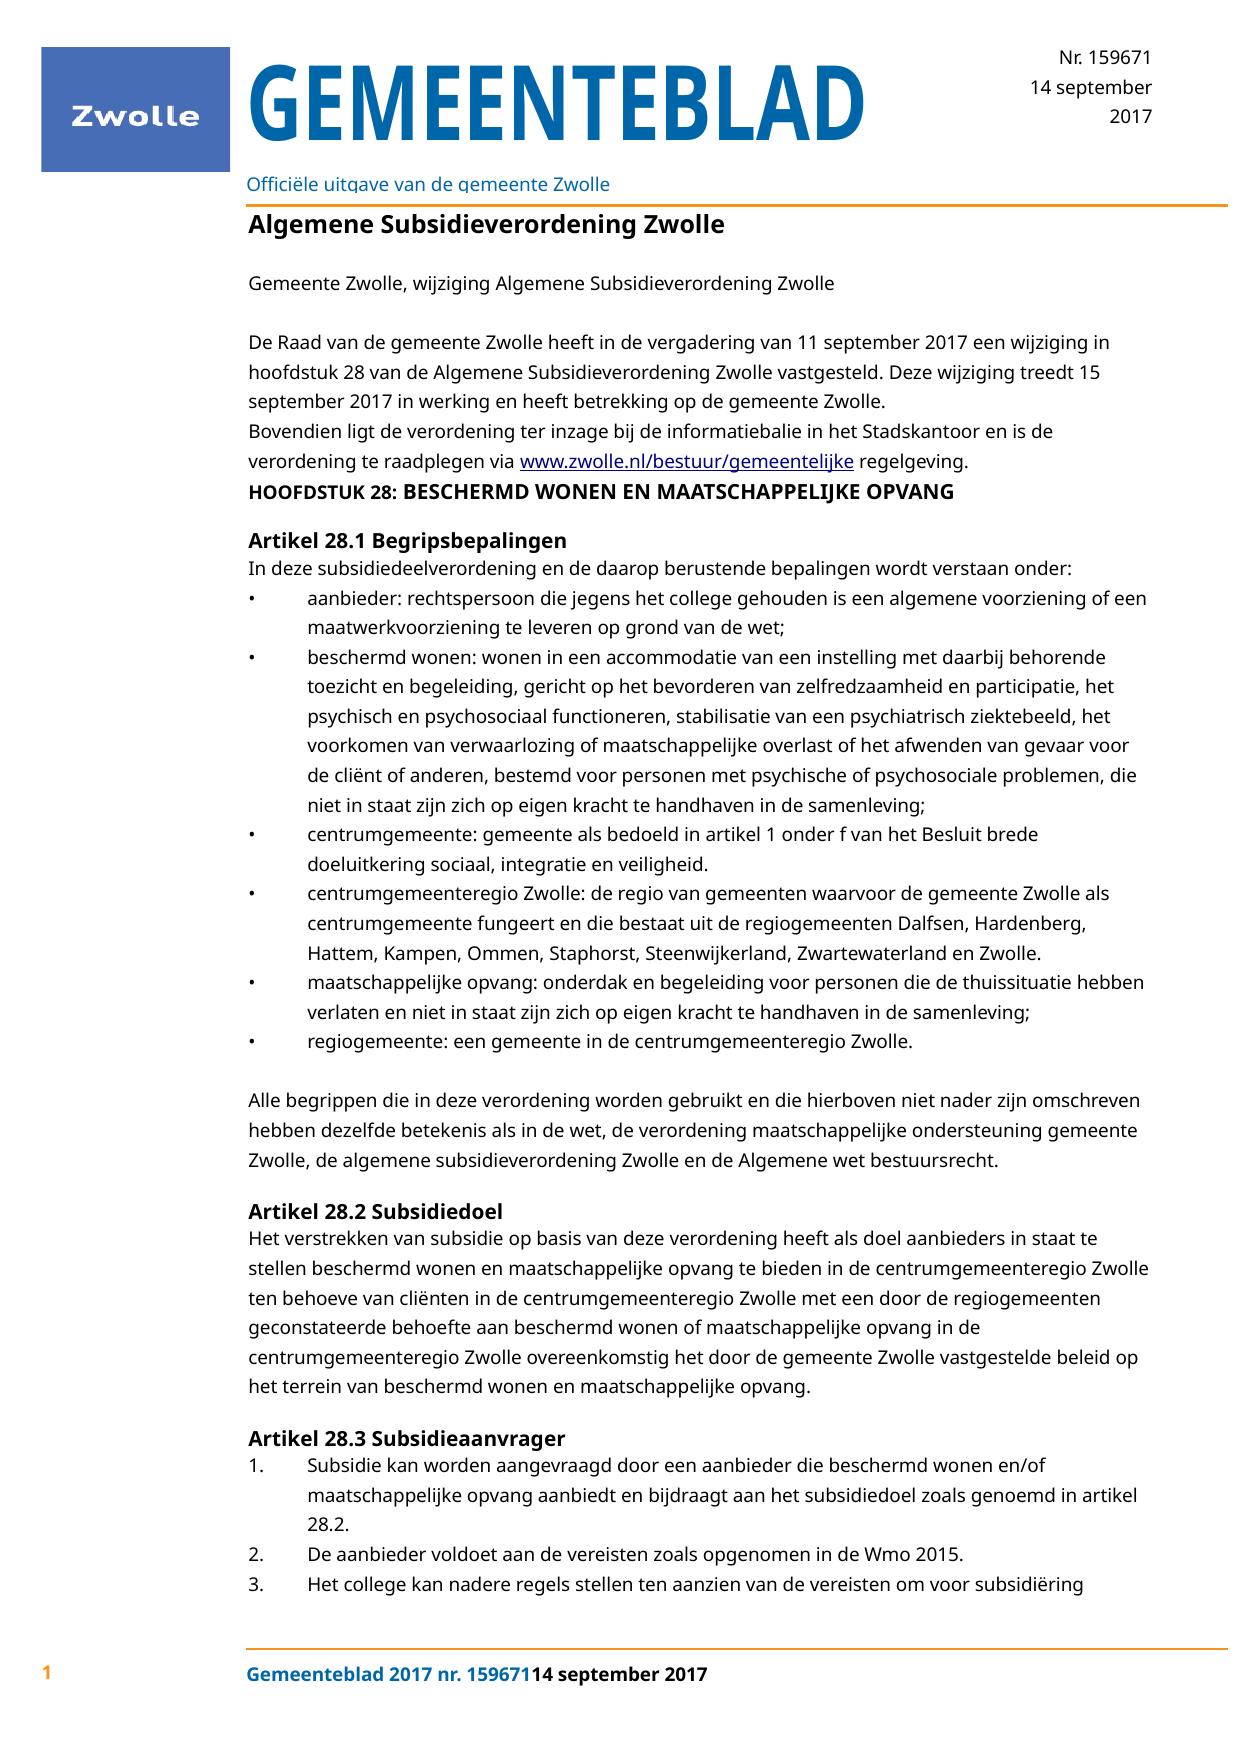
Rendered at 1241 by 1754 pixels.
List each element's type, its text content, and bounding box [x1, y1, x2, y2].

text De Raad van de gemeente Zwolle heeft in de vergadering van 11 september 2017 een wijziging in hoofdstuk 28 van de Algemene Subsidieverordening Zwolle vastgesteld. Deze wijziging treedt 15 september 2017 in werking en heeft betrekking op de gemeente Zwolle. [248, 329, 1152, 414]
list centrumgemeenteregio Zwolle: de regio van gemeenten waarvoor de gemeente Zwolle als centrumgemeente fungeert en die bestaat uit de regiogemeenten Dalfsen, Hardenberg, Hattem, Kampen, Ommen, Staphorst, Steenwijkerland, Zwartewaterland en Zwolle. [248, 881, 1152, 965]
text Gemeente Zwolle, wijziging Algemene Subsidieverordening Zwolle [248, 270, 1152, 296]
list centrumgemeente: gemeente als bedoeld in artikel 1 onder f van het Besluit brede doeluitkering sociaal, integratie en veiligheid. [248, 821, 1152, 877]
list regiogemeente: een gemeente in de centrumgemeenteregio Zwolle. [248, 1028, 1152, 1054]
list maatschappelijke opvang: onderdak en begeleiding voor personen die de thuissituatie hebben verlaten en niet in staat zijn zich op eigen kracht te handhaven in de samenleving; [248, 969, 1152, 1024]
list Subsidie kan worden aangevraagd door een aanbieder die beschermd wonen en/of maatschappelijke opvang aanbiedt en bijdraagt aan het subsidiedoel zoals genoemd in artikel 28.2. [248, 1452, 1152, 1537]
text In deze subsidiedeelverordening en de daarop berustende bepalingen wordt verstaan onder: [248, 555, 1152, 581]
text Bovendien ligt de verordening ter inzage bij de informatiebalie in het Stadskantoor en is de verordening te raadplegen via www.zwolle.nl/bestuur/gemeentelijke regelgeving. [248, 418, 1152, 473]
list Het college kan nadere regels stellen ten aanzien van de vereisten om voor subsidiëring [248, 1571, 1152, 1596]
picture [41, 47, 231, 172]
list De aanbieder voldoet aan de vereisten zoals opgenomen in de Wmo 2015. [248, 1541, 1152, 1567]
text HOOFDSTUK 28: BESCHERMD WONEN EN MAATSCHAPPELIJKE OPVANG [248, 477, 1152, 506]
text Alle begrippen die in deze verordening worden gebruikt en die hierboven niet nader zijn omschreven hebben dezelfde betekenis als in de wet, de verordening maatschappelijke ondersteuning gemeente Zwolle, de algemene subsidieverordening Zwolle en de Algemene wet bestuursrecht. [248, 1088, 1152, 1172]
list aanbieder: rechtspersoon die jegens het college gehouden is een algemene voorziening of een maatwerkvoorziening te leveren op grond van de wet; [248, 585, 1152, 640]
text Artikel 28.3 Subsidieaanvrager [248, 1424, 1152, 1452]
text Artikel 28.1 Begripsbepalingen [248, 527, 1152, 555]
text Artikel 28.2 Subsidiedoel [248, 1197, 1152, 1226]
text Algemene Subsidieverordening Zwolle [248, 207, 1152, 241]
list beschermd wonen: wonen in een accommodatie van een instelling met daarbij behorende toezicht en begeleiding, gericht op het bevorderen van zelfredzaamheid en participatie, het psychisch en psychosociaal functioneren, stabilisatie van een psychiatrisch ziektebeeld, het voorkomen van verwaarlozing of maatschappelijke overlast of het afwenden van gevaar voor de cliënt of anderen, bestemd voor personen met psychische of psychosociale problemen, die niet in staat zijn zich op eigen kracht te handhaven in de samenleving; [248, 644, 1152, 817]
text Het verstrekken van subsidie op basis van deze verordening heeft als doel aanbieders in staat te stellen beschermd wonen en maatschappelijke opvang te bieden in de centrumgemeenteregio Zwolle ten behoeve van cliënten in de centrumgemeenteregio Zwolle met een door de regiogemeenten geconstateerde behoefte aan beschermd wonen of maatschappelijke opvang in de centrumgemeenteregio Zwolle overeenkomstig het door de gemeente Zwolle vastgestelde beleid op het terrein van beschermd wonen en maatschappelijke opvang. [248, 1226, 1152, 1399]
